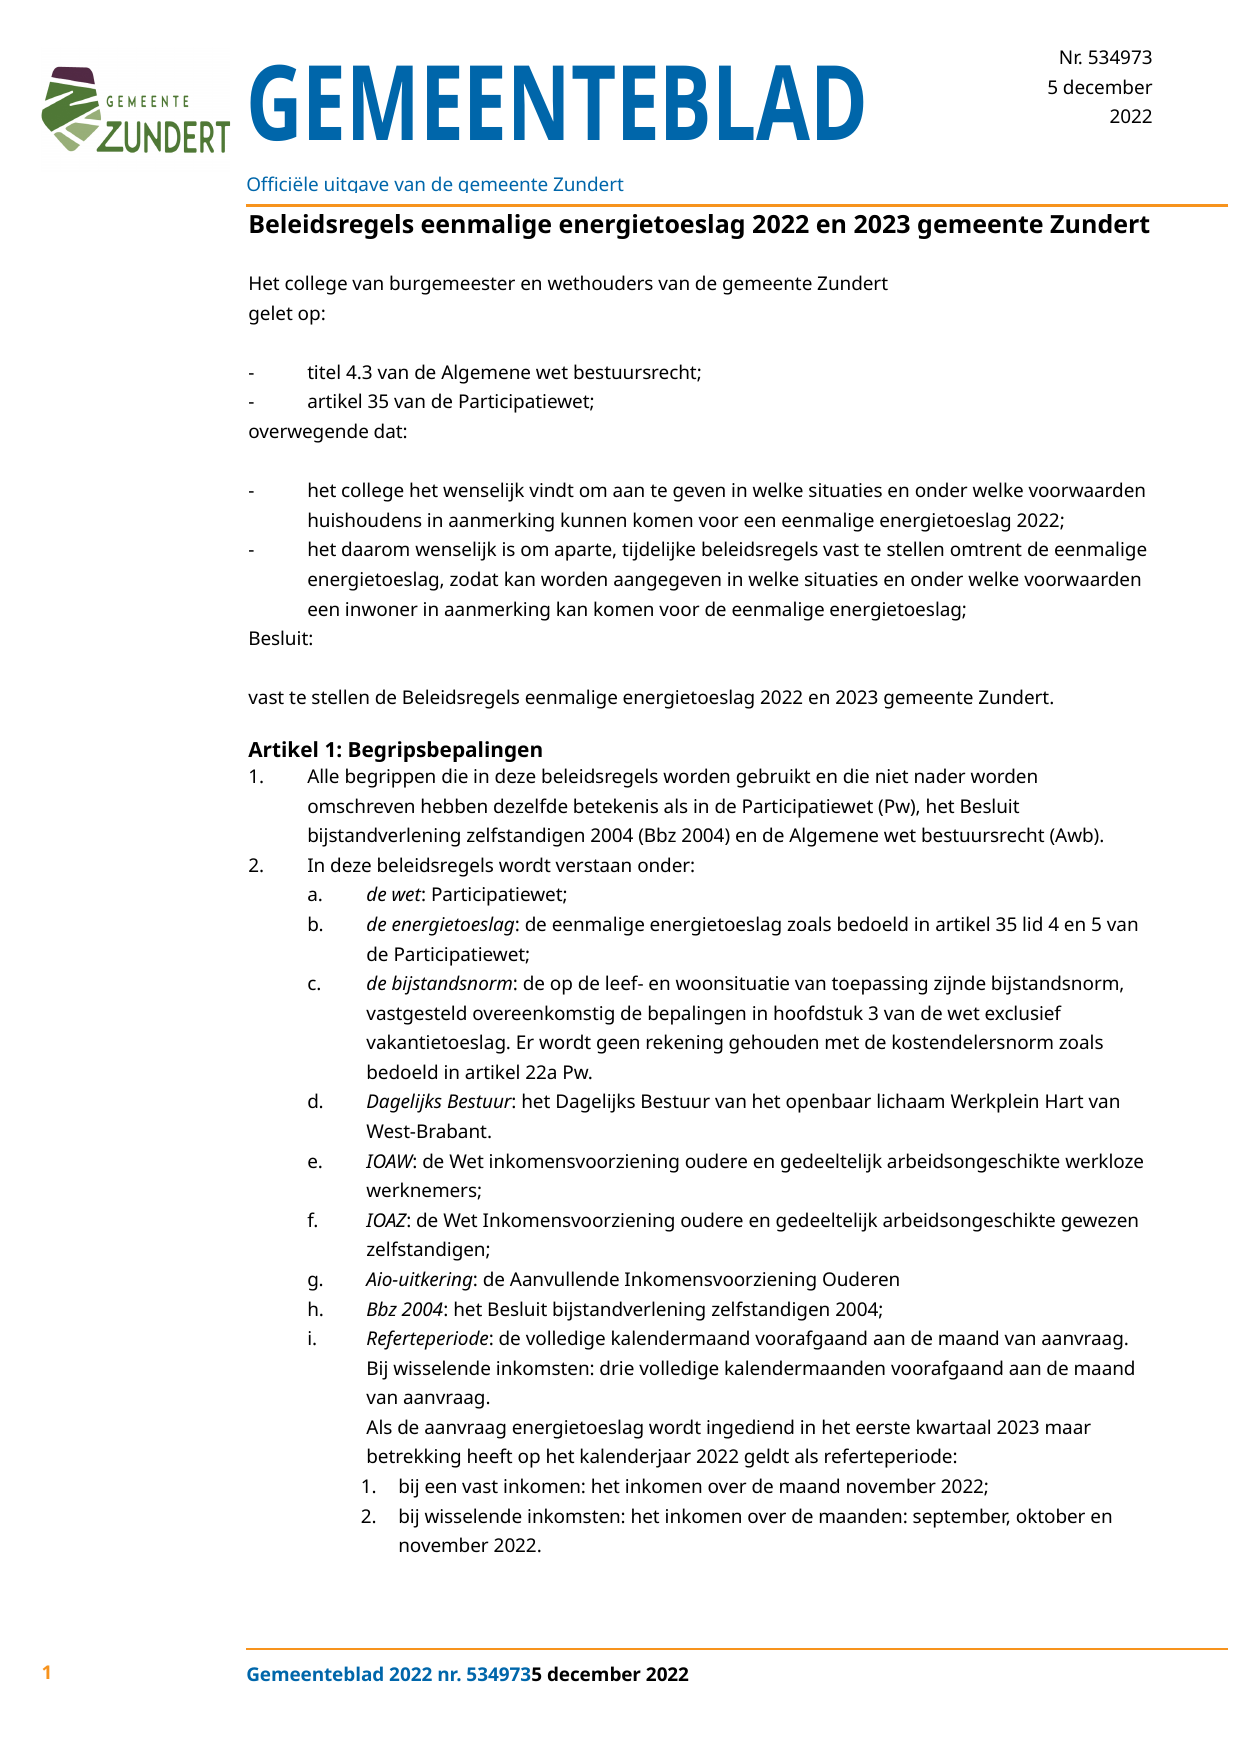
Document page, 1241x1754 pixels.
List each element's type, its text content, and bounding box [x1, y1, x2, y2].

list Aio-uitkering: de Aanvullende Inkomensvoorziening Ouderen [307, 1266, 1152, 1292]
list bij een vast inkomen: het inkomen over de maand november 2022; [361, 1473, 1152, 1499]
list Als de aanvraag energietoeslag wordt ingediend in het eerste kwartaal 2023 maar betrekking heeft op het kalenderjaar 2022 geldt als referteperiode: [307, 1414, 1152, 1469]
text gelet op: [248, 300, 1152, 326]
list In deze beleidsregels wordt verstaan onder: [248, 852, 1152, 878]
list Bbz 2004: het Besluit bijstandverlening zelfstandigen 2004; [307, 1296, 1152, 1322]
list Alle begrippen die in deze beleidsregels worden gebruikt en die niet nader worden omschreven hebben dezelfde betekenis als in de Participatiewet (Pw), het Besluit bijstandverlening zelfstandigen 2004 (Bbz 2004) en de Algemene wet bestuursrecht (Awb). [248, 763, 1152, 848]
list de bijstandsnorm: de op de leef- en woonsituatie van toepassing zijnde bijstandsnorm, vastgesteld overeenkomstig de bepalingen in hoofdstuk 3 van de wet exclusief vakantietoeslag. Er wordt geen rekening gehouden met de kostendelersnorm zoals bedoeld in artikel 22a Pw. [307, 970, 1152, 1085]
list Referteperiode: de volledige kalendermaand voorafgaand aan de maand van aanvraag. Bij wisselende inkomsten: drie volledige kalendermaanden voorafgaand aan de maand van aanvraag. [307, 1325, 1152, 1410]
text vast te stellen de Beleidsregels eenmalige energietoeslag 2022 en 2023 gemeente Zundert. [248, 684, 1152, 710]
text overwegende dat: [248, 418, 1152, 444]
list IOAZ: de Wet Inkomensvoorziening oudere en gedeeltelijk arbeidsongeschikte gewezen zelfstandigen; [307, 1207, 1152, 1262]
list de energietoeslag: de eenmalige energietoeslag zoals bedoeld in artikel 35 lid 4 en 5 van de Participatiewet; [307, 911, 1152, 967]
list het daarom wenselijk is om aparte, tijdelijke beleidsregels vast te stellen omtrent de eenmalige energietoeslag, zodat kan worden aangegeven in welke situaties en onder welke voorwaarden een inwoner in aanmerking kan komen voor de eenmalige energietoeslag; [248, 537, 1152, 621]
text Artikel 1: Begripsbepalingen [248, 735, 1152, 763]
text Beleidsregels eenmalige energietoeslag 2022 en 2023 gemeente Zundert [248, 207, 1152, 241]
list het college het wenselijk vindt om aan te geven in welke situaties en onder welke voorwaarden huishoudens in aanmerking kunnen komen voor een eenmalige energietoeslag 2022; [248, 477, 1152, 533]
list bij wisselende inkomsten: het inkomen over de maanden: september, oktober en november 2022. [361, 1503, 1152, 1558]
list titel 4.3 van de Algemene wet bestuursrecht; [248, 359, 1152, 385]
list IOAW: de Wet inkomensvoorziening oudere en gedeeltelijk arbeidsongeschikte werkloze werknemers; [307, 1148, 1152, 1203]
text Het college van burgemeester en wethouders van de gemeente Zundert [248, 270, 1152, 296]
list de wet: Participatiewet; [307, 882, 1152, 907]
picture [41, 47, 231, 172]
text Besluit: [248, 625, 1152, 651]
list artikel 35 van de Participatiewet; [248, 389, 1152, 414]
list Dagelijks Bestuur: het Dagelijks Bestuur van het openbaar lichaam Werkplein Hart van West-Brabant. [307, 1089, 1152, 1144]
